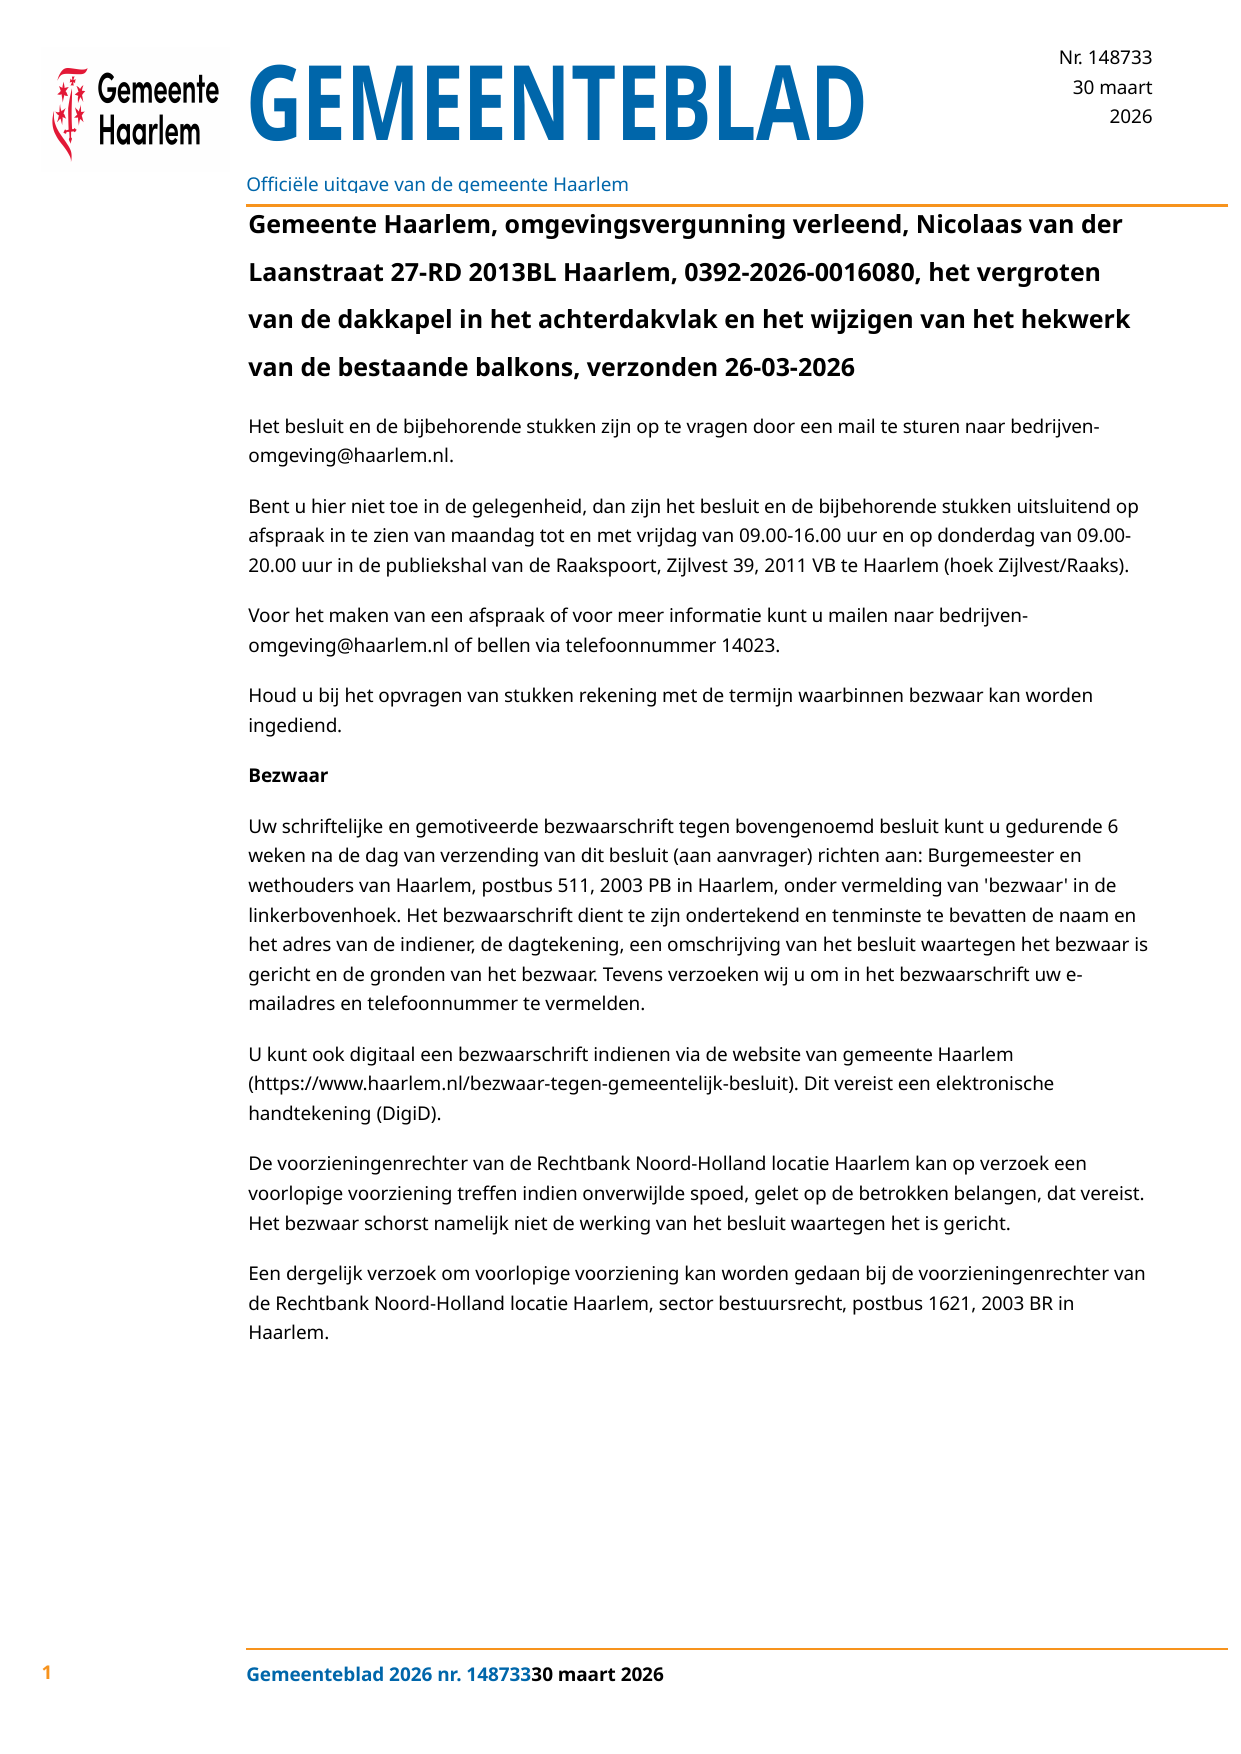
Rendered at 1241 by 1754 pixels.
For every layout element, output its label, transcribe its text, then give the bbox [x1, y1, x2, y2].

text Voor het maken van een afspraak of voor meer informatie kunt u mailen naar bedrijven-omgeving@haarlem.nl of bellen via telefoonnummer 14023. [248, 603, 1152, 658]
text Gemeente Haarlem, omgevingsvergunning verleend, Nicolaas van der Laanstraat 27-RD 2013BL Haarlem, 0392-2026-0016080, het vergroten van de dakkapel in het achterdakvlak en het wijzigen van het hekwerk van de bestaande balkons, verzonden 26-03-2026 [248, 207, 1152, 384]
text Houd u bij het opvragen van stukken rekening met de termijn waarbinnen bezwaar kan worden ingediend. [248, 683, 1152, 738]
text Uw schriftelijke en gemotiveerde bezwaarschrift tegen bovengenoemd besluit kunt u gedurende 6 weken na de dag van verzending van dit besluit (aan aanvrager) richten aan: Burgemeester en wethouders van Haarlem, postbus 511, 2003 PB in Haarlem, onder vermelding van 'bezwaar' in de linkerbovenhoek. Het bezwaarschrift dient te zijn ondertekend en tenminste te bevatten de naam en het adres van de indiener, de dagtekening, een omschrijving van het besluit waartegen het bezwaar is gericht en de gronden van het bezwaar. Tevens verzoeken wij u om in het bezwaarschrift uw e-mailadres en telefoonnummer te vermelden. [248, 813, 1152, 1016]
text U kunt ook digitaal een bezwaarschrift indienen via de website van gemeente Haarlem (https://www.haarlem.nl/bezwaar-tegen-gemeentelijk-besluit). Dit vereist een elektronische handtekening (DigiD). [248, 1041, 1152, 1126]
text De voorzieningenrechter van de Rechtbank Noord-Holland locatie Haarlem kan op verzoek een voorlopige voorziening treffen indien onverwijlde spoed, gelet op de betrokken belangen, dat vereist. Het bezwaar schorst namelijk niet de werking van het besluit waartegen het is gericht. [248, 1151, 1152, 1236]
text Bezwaar [248, 763, 1152, 788]
text Bent u hier niet toe in de gelegenheid, dan zijn het besluit en de bijbehorende stukken uitsluitend op afspraak in te zien van maandag tot en met vrijdag van 09.00-16.00 uur en op donderdag van 09.00-20.00 uur in de publiekshal van de Raakspoort, Zijlvest 39, 2011 VB te Haarlem (hoek Zijlvest/Raaks). [248, 493, 1152, 578]
text Het besluit en de bijbehorende stukken zijn op te vragen door een mail te sturen naar bedrijven-omgeving@haarlem.nl. [248, 413, 1152, 468]
picture [41, 47, 231, 172]
text Een dergelijk verzoek om voorlopige voorziening kan worden gedaan bij de voorzieningenrechter van de Rechtbank Noord-Holland locatie Haarlem, sector bestuursrecht, postbus 1621, 2003 BR in Haarlem. [248, 1260, 1152, 1345]
